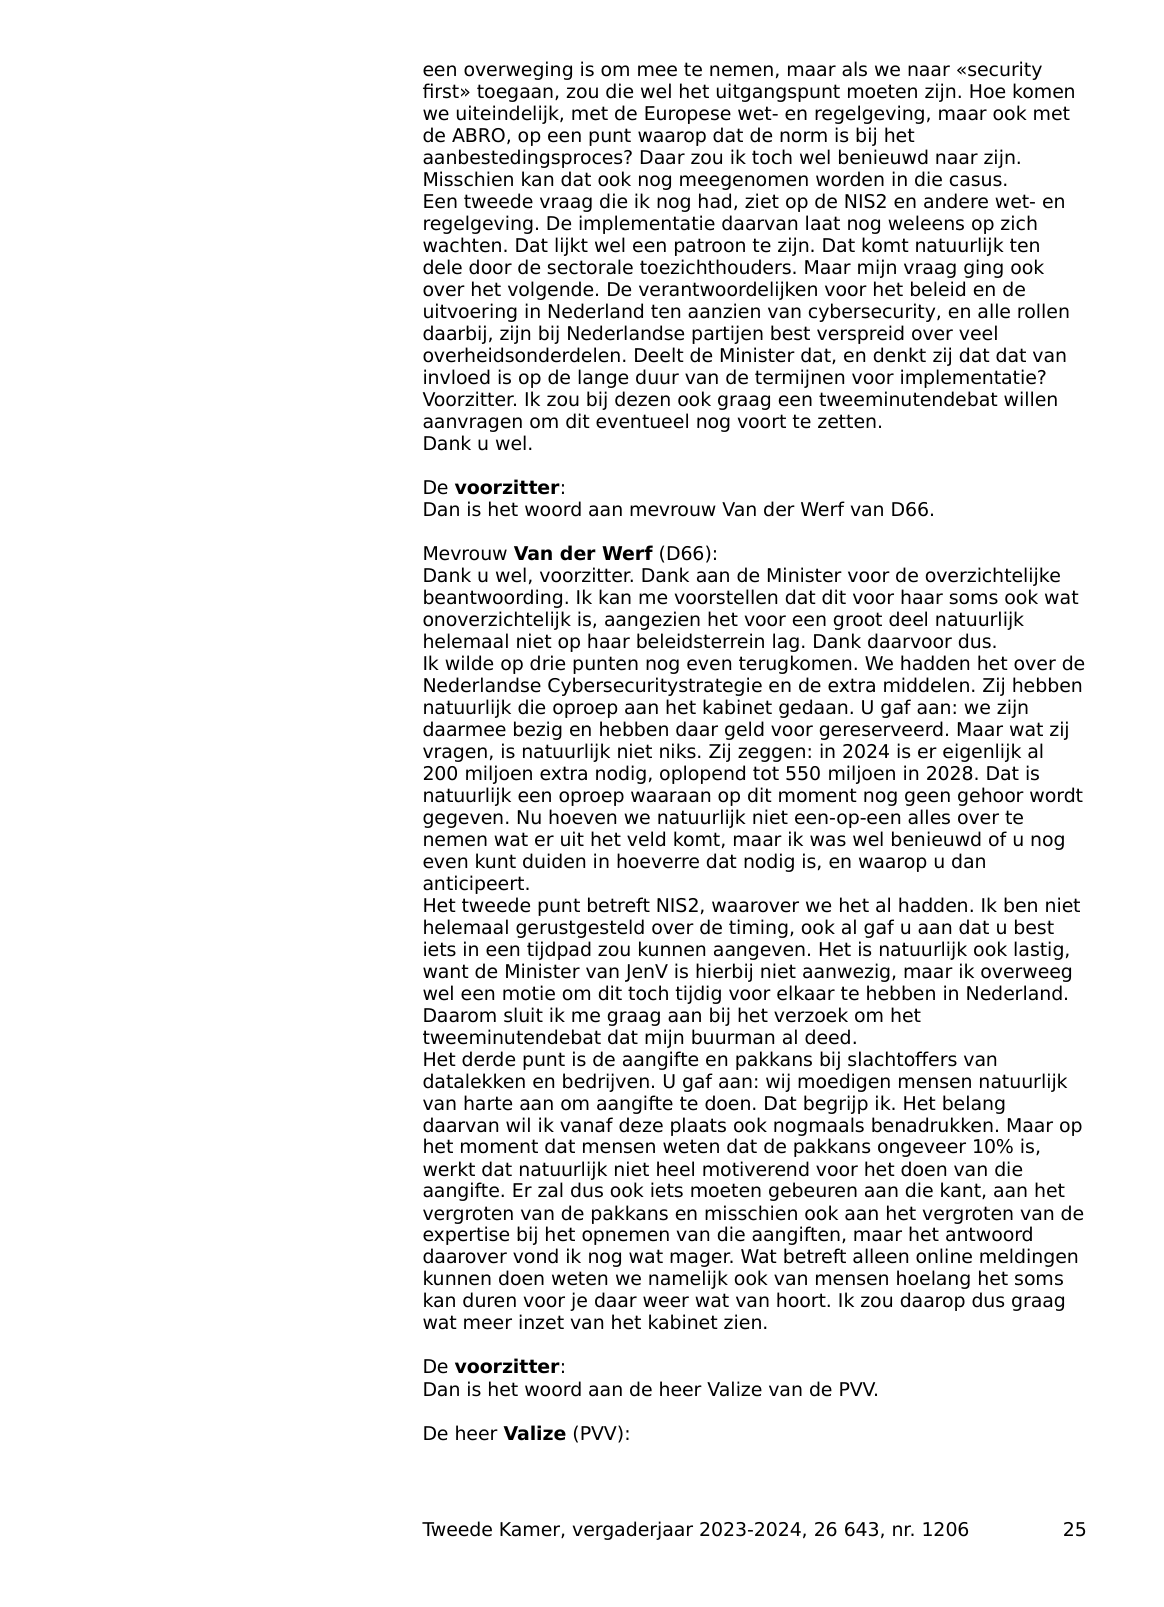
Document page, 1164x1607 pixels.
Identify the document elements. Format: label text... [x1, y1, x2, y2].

text Mevrouw Van der Werf (D66): [422, 543, 1087, 565]
text Het tweede punt betreft NIS2, waarover we het al hadden. Ik ben niet helemaal gerustgesteld over de timing, ook al gaf u aan dat u best iets in een tijdpad zou kunnen aangeven. Het is natuurlijk ook lastig, want de Minister van JenV is hierbij niet aanwezig, maar ik overweeg wel een motie om dit toch tijdig voor elkaar te hebben in Nederland. Daarom sluit ik me graag aan bij het verzoek om het tweeminutendebat dat mijn buurman al deed. [422, 895, 1087, 1048]
text een overweging is om mee te nemen, maar als we naar «security first» toegaan, zou die wel het uitgangspunt moeten zijn. Hoe komen we uiteindelijk, met de Europese wet- en regelgeving, maar ook met de ABRO, op een punt waarop dat de norm is bij het aanbestedingsproces? Daar zou ik toch wel benieuwd naar zijn. Misschien kan dat ook nog meegenomen worden in die casus. [422, 59, 1087, 191]
text Het derde punt is de aangifte en pakkans bij slachtoffers van datalekken en bedrijven. U gaf aan: wij moedigen mensen natuurlijk van harte aan om aangifte te doen. Dat begrijp ik. Het belang daarvan wil ik vanaf deze plaats ook nogmaals benadrukken. Maar op het moment dat mensen weten dat de pakkans ongeveer 10% is, werkt dat natuurlijk niet heel motiverend voor het doen van die aangifte. Er zal dus ook iets moeten gebeuren aan die kant, aan het vergroten van de pakkans en misschien ook aan het vergroten van de expertise bij het opnemen van die aangiften, maar het antwoord daarover vond ik nog wat mager. Wat betreft alleen online meldingen kunnen doen weten we namelijk ook van mensen hoelang het soms kan duren voor je daar weer wat van hoort. Ik zou daarop dus graag wat meer inzet van het kabinet zien. [422, 1048, 1087, 1334]
text De heer Valize (PVV): [422, 1423, 1087, 1444]
text Een tweede vraag die ik nog had, ziet op de NIS2 en andere wet- en regelgeving. De implementatie daarvan laat nog weleens op zich wachten. Dat lijkt wel een patroon te zijn. Dat komt natuurlijk ten dele door de sectorale toezichthouders. Maar mijn vraag ging ook over het volgende. De verantwoordelijken voor het beleid en de uitvoering in Nederland ten aanzien van cybersecurity, en alle rollen daarbij, zijn bij Nederlandse partijen best verspreid over veel overheidsonderdelen. Deelt de Minister dat, en denkt zij dat dat van invloed is op de lange duur van de termijnen voor implementatie? [422, 191, 1087, 389]
text De voorzitter: [422, 1356, 1087, 1378]
text Ik wilde op drie punten nog even terugkomen. We hadden het over de Nederlandse Cybersecuritystrategie en de extra middelen. Zij hebben natuurlijk die oproep aan het kabinet gedaan. U gaf aan: we zijn daarmee bezig en hebben daar geld voor gereserveerd. Maar wat zij vragen, is natuurlijk niet niks. Zij zeggen: in 2024 is er eigenlijk al 200 miljoen extra nodig, oplopend tot 550 miljoen in 2028. Dat is natuurlijk een oproep waaraan op dit moment nog geen gehoor wordt gegeven. Nu hoeven we natuurlijk niet een-op-een alles over te nemen wat er uit het veld komt, maar ik was wel benieuwd of u nog even kunt duiden in hoeverre dat nodig is, en waarop u dan anticipeert. [422, 653, 1087, 895]
text Dank u wel, voorzitter. Dank aan de Minister voor de overzichtelijke beantwoording. Ik kan me voorstellen dat dit voor haar soms ook wat onoverzichtelijk is, aangezien het voor een groot deel natuurlijk helemaal niet op haar beleidsterrein lag. Dank daarvoor dus. [422, 565, 1087, 653]
text De voorzitter: [422, 477, 1087, 499]
text Dan is het woord aan de heer Valize van de PVV. [422, 1378, 1087, 1400]
text Dan is het woord aan mevrouw Van der Werf van D66. [422, 499, 1087, 521]
text Voorzitter. Ik zou bij dezen ook graag een tweeminutendebat willen aanvragen om dit eventueel nog voort te zetten. [422, 389, 1087, 433]
text Dank u wel. [422, 433, 1087, 455]
